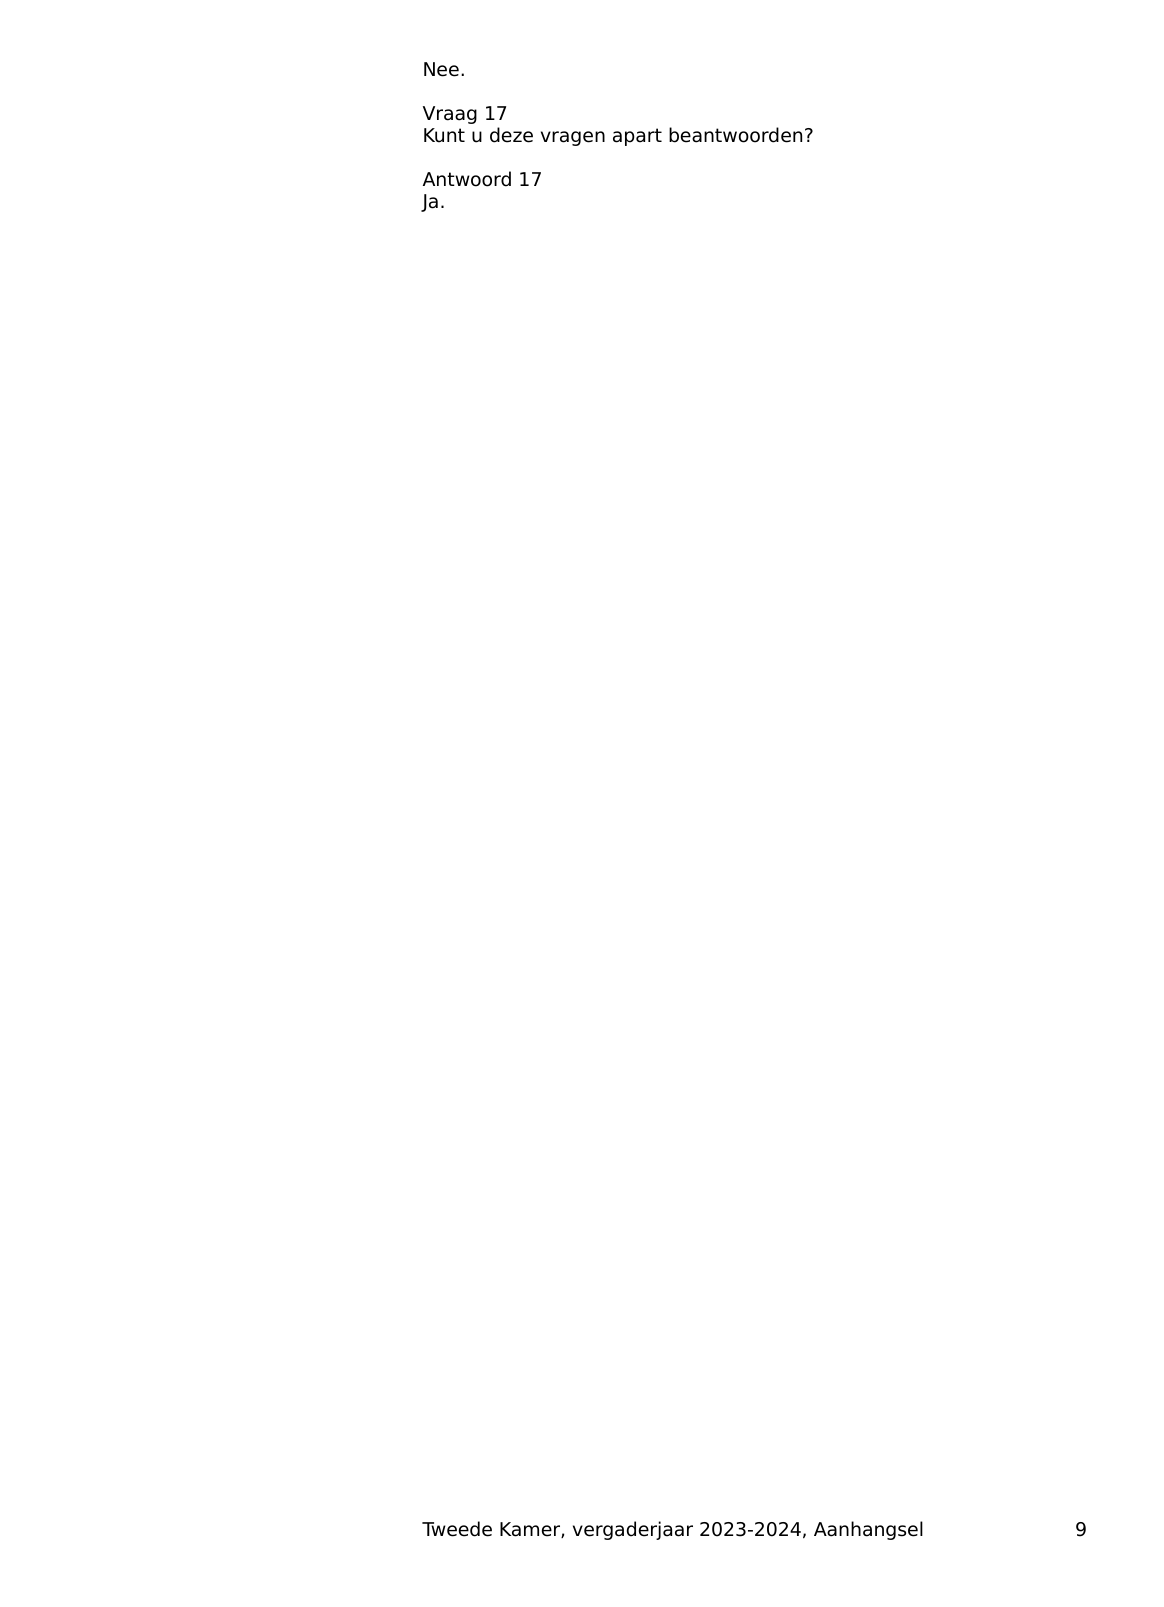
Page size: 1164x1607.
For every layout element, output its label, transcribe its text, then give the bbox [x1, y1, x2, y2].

text Ja. [422, 191, 1087, 213]
text Antwoord 17 [422, 169, 1087, 191]
text Vraag 17 [422, 103, 1087, 125]
text Nee. [422, 59, 1087, 81]
text Kunt u deze vragen apart beantwoorden? [422, 125, 1087, 147]
